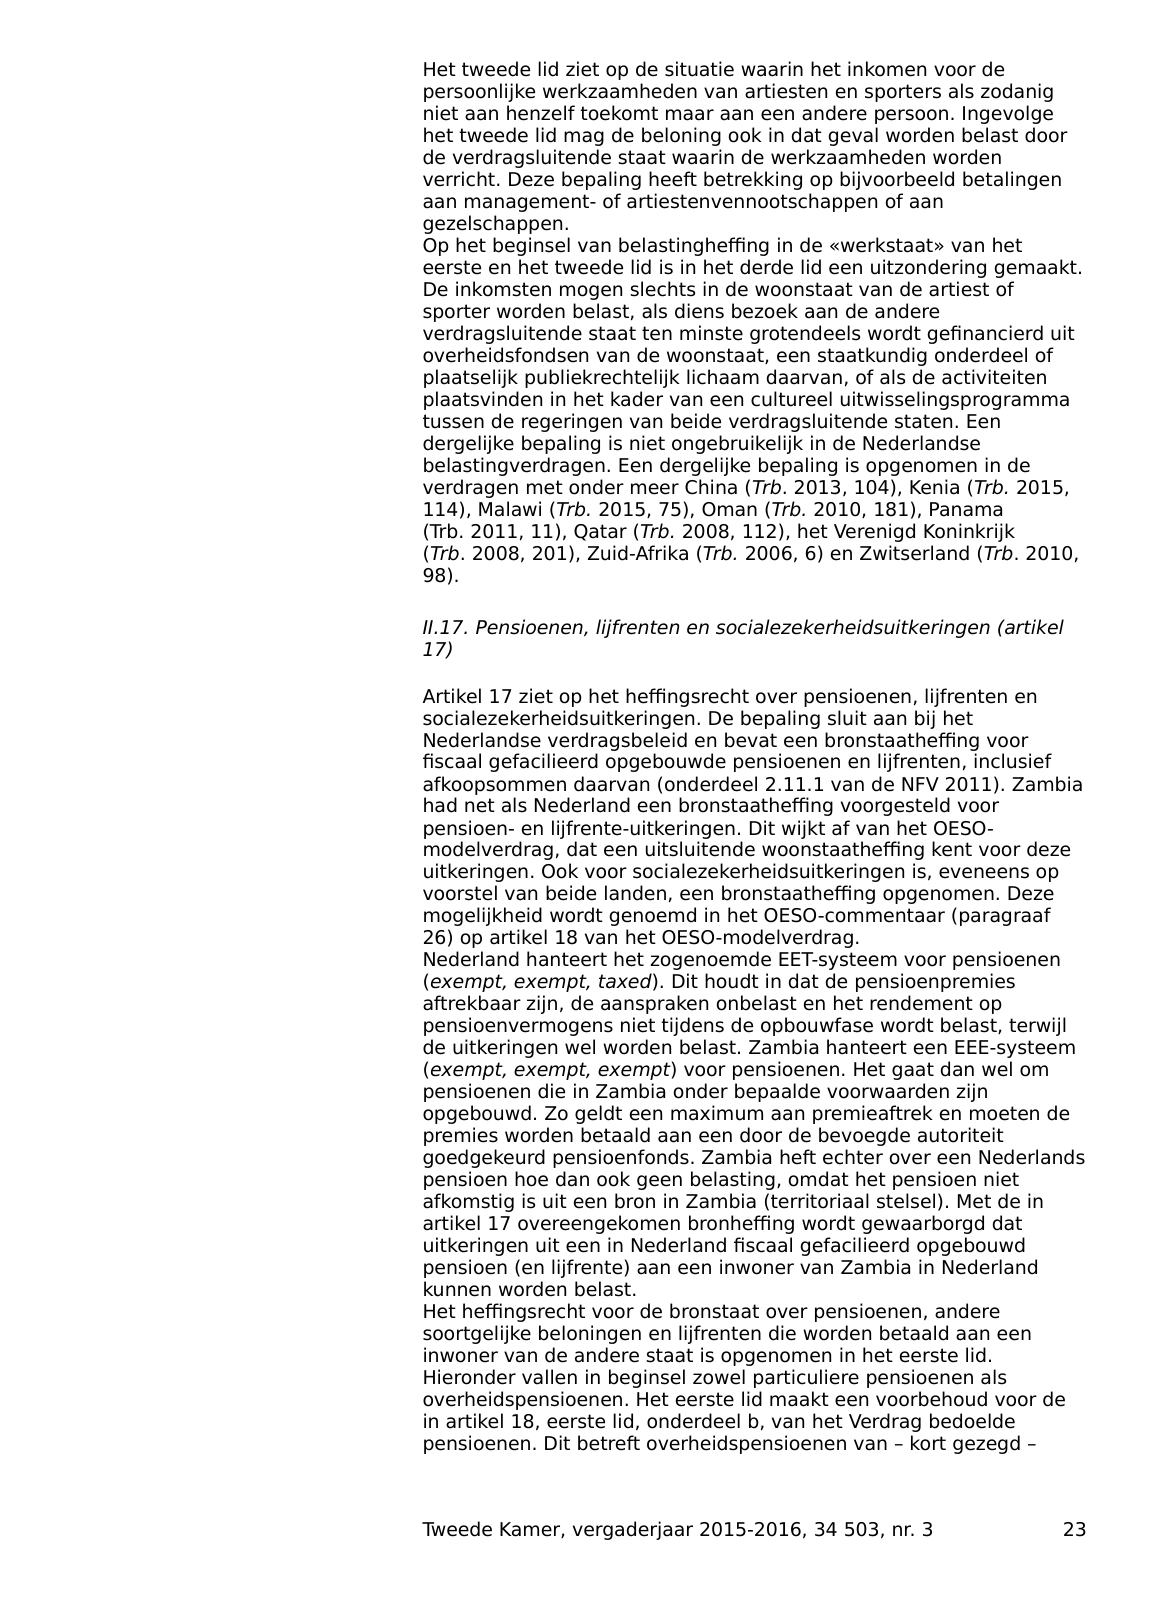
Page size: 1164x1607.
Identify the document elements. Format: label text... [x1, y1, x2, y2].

text Artikel 17 ziet op het heffingsrecht over pensioenen, lijfrenten en socialezekerheidsuitkeringen. De bepaling sluit aan bij het Nederlandse verdragsbeleid en bevat een bronstaatheffing voor fiscaal gefacilieerd opgebouwde pensioenen en lijfrenten, inclusief afkoopsommen daarvan (onderdeel 2.11.1 van de NFV 2011). Zambia had net als Nederland een bronstaatheffing voorgesteld voor pensioen- en lijfrente-uitkeringen. Dit wijkt af van het OESO-modelverdrag, dat een uitsluitende woonstaatheffing kent voor deze uitkeringen. Ook voor socialezekerheidsuitkeringen is, eveneens op voorstel van beide landen, een bronstaatheffing opgenomen. Deze mogelijkheid wordt genoemd in het OESO-commentaar (paragraaf 26) op artikel 18 van het OESO-modelverdrag. [422, 686, 1087, 949]
text Op het beginsel van belastingheffing in de «werkstaat» van het eerste en het tweede lid is in het derde lid een uitzondering gemaakt. De inkomsten mogen slechts in de woonstaat van de artiest of sporter worden belast, als diens bezoek aan de andere verdragsluitende staat ten minste grotendeels wordt gefinancierd uit overheidsfondsen van de woonstaat, een staatkundig onderdeel of plaatselijk publiekrechtelijk lichaam daarvan, of als de activiteiten plaatsvinden in het kader van een cultureel uitwisselingsprogramma tussen de regeringen van beide verdragsluitende staten. Een dergelijke bepaling is niet ongebruikelijk in de Nederlandse belastingverdragen. Een dergelijke bepaling is opgenomen in de verdragen met onder meer China (Trb. 2013, 104), Kenia (Trb. 2015, 114), Malawi (Trb. 2015, 75), Oman (Trb. 2010, 181), Panama (Trb. 2011, 11), Qatar (Trb. 2008, 112), het Verenigd Koninkrijk (Trb. 2008, 201), Zuid-Afrika (Trb. 2006, 6) en Zwitserland (Trb. 2010, 98). [422, 235, 1087, 587]
text Nederland hanteert het zogenoemde EET-systeem voor pensioenen (exempt, exempt, taxed). Dit houdt in dat de pensioenpremies aftrekbaar zijn, de aanspraken onbelast en het rendement op pensioenvermogens niet tijdens de opbouwfase wordt belast, terwijl de uitkeringen wel worden belast. Zambia hanteert een EEE-systeem (exempt, exempt, exempt) voor pensioenen. Het gaat dan wel om pensioenen die in Zambia onder bepaalde voorwaarden zijn opgebouwd. Zo geldt een maximum aan premieaftrek en moeten de premies worden betaald aan een door de bevoegde autoriteit goedgekeurd pensioenfonds. Zambia heft echter over een Nederlands pensioen hoe dan ook geen belasting, omdat het pensioen niet afkomstig is uit een bron in Zambia (territoriaal stelsel). Met de in artikel 17 overeengekomen bronheffing wordt gewaarborgd dat uitkeringen uit een in Nederland fiscaal gefacilieerd opgebouwd pensioen (en lijfrente) aan een inwoner van Zambia in Nederland kunnen worden belast. [422, 949, 1087, 1301]
text Het heffingsrecht voor de bronstaat over pensioenen, andere soortgelijke beloningen en lijfrenten die worden betaald aan een inwoner van de andere staat is opgenomen in het eerste lid. Hieronder vallen in beginsel zowel particuliere pensioenen als overheidspensioenen. Het eerste lid maakt een voorbehoud voor de in artikel 18, eerste lid, onderdeel b, van het Verdrag bedoelde pensioenen. Dit betreft overheidspensioenen van – kort gezegd – [422, 1301, 1087, 1455]
text Het tweede lid ziet op de situatie waarin het inkomen voor de persoonlijke werkzaamheden van artiesten en sporters als zodanig niet aan henzelf toekomt maar aan een andere persoon. Ingevolge het tweede lid mag de beloning ook in dat geval worden belast door de verdragsluitende staat waarin de werkzaamheden worden verricht. Deze bepaling heeft betrekking op bijvoorbeeld betalingen aan management- of artiestenvennootschappen of aan gezelschappen. [422, 59, 1087, 235]
subtitle II.17. Pensioenen, lijfrenten en socialezekerheidsuitkeringen (artikel 17) [422, 617, 1087, 661]
